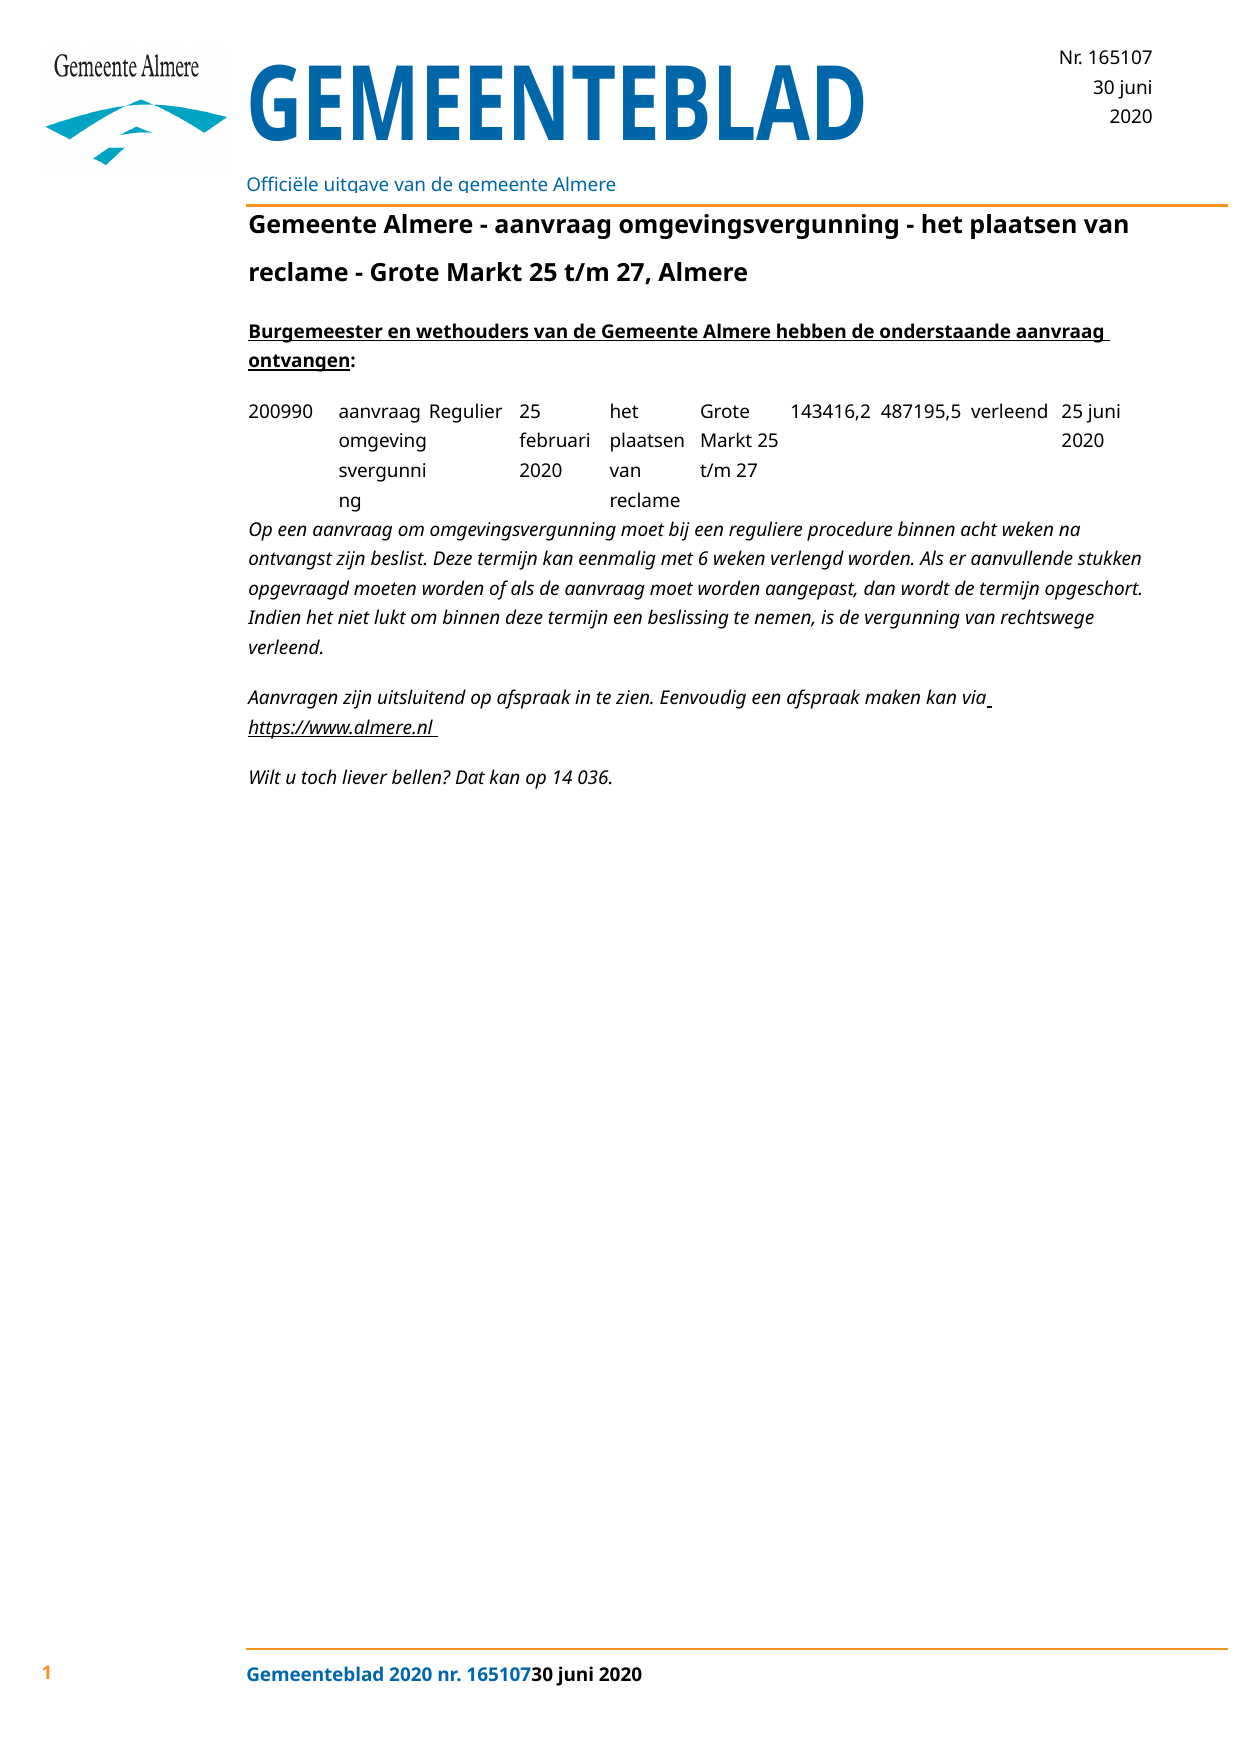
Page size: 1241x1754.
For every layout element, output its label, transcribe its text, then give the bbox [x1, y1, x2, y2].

text Wilt u toch liever bellen? Dat kan op 14 036. [248, 764, 1152, 790]
text Aanvragen zijn uitsluitend op afspraak in te zien. Eenvoudig een afspraak maken kan via https://www.almere.nl [248, 684, 1152, 740]
table_header 25 juni 2020 [1061, 398, 1152, 512]
text Gemeente Almere - aanvraag omgevingsvergunning - het plaatsen van reclame - Grote Markt 25 t/m 27, Almere [248, 207, 1152, 288]
table_header 25 februari 2020 [519, 398, 609, 512]
table_header het plaatsen van reclame [609, 398, 700, 512]
text Op een aanvraag om omgevingsvergunning moet bij een reguliere procedure binnen acht weken na ontvangst zijn beslist. Deze termijn kan eenmalig met 6 weken verlengd worden. Als er aanvullende stukken opgevraagd moeten worden of als de aanvraag moet worden aangepast, dan wordt de termijn opgeschort. Indien het niet lukt om binnen deze termijn een beslissing te nemen, is de vergunning van rechtswege verleend. [248, 516, 1152, 660]
table_header 200990 [248, 398, 338, 512]
table_header 143416,2 [790, 398, 881, 512]
picture [41, 47, 231, 172]
text Burgemeester en wethouders van de Gemeente Almere hebben de onderstaande aanvraag ontvangen: [248, 318, 1152, 373]
table_header aanvraag omgevingsvergunning [338, 398, 429, 512]
table_header verleend [971, 398, 1061, 512]
table_header Regulier [429, 398, 519, 512]
table_header Grote Markt 25 t/m 27 [700, 398, 790, 512]
table_header 487195,5 [881, 398, 971, 512]
